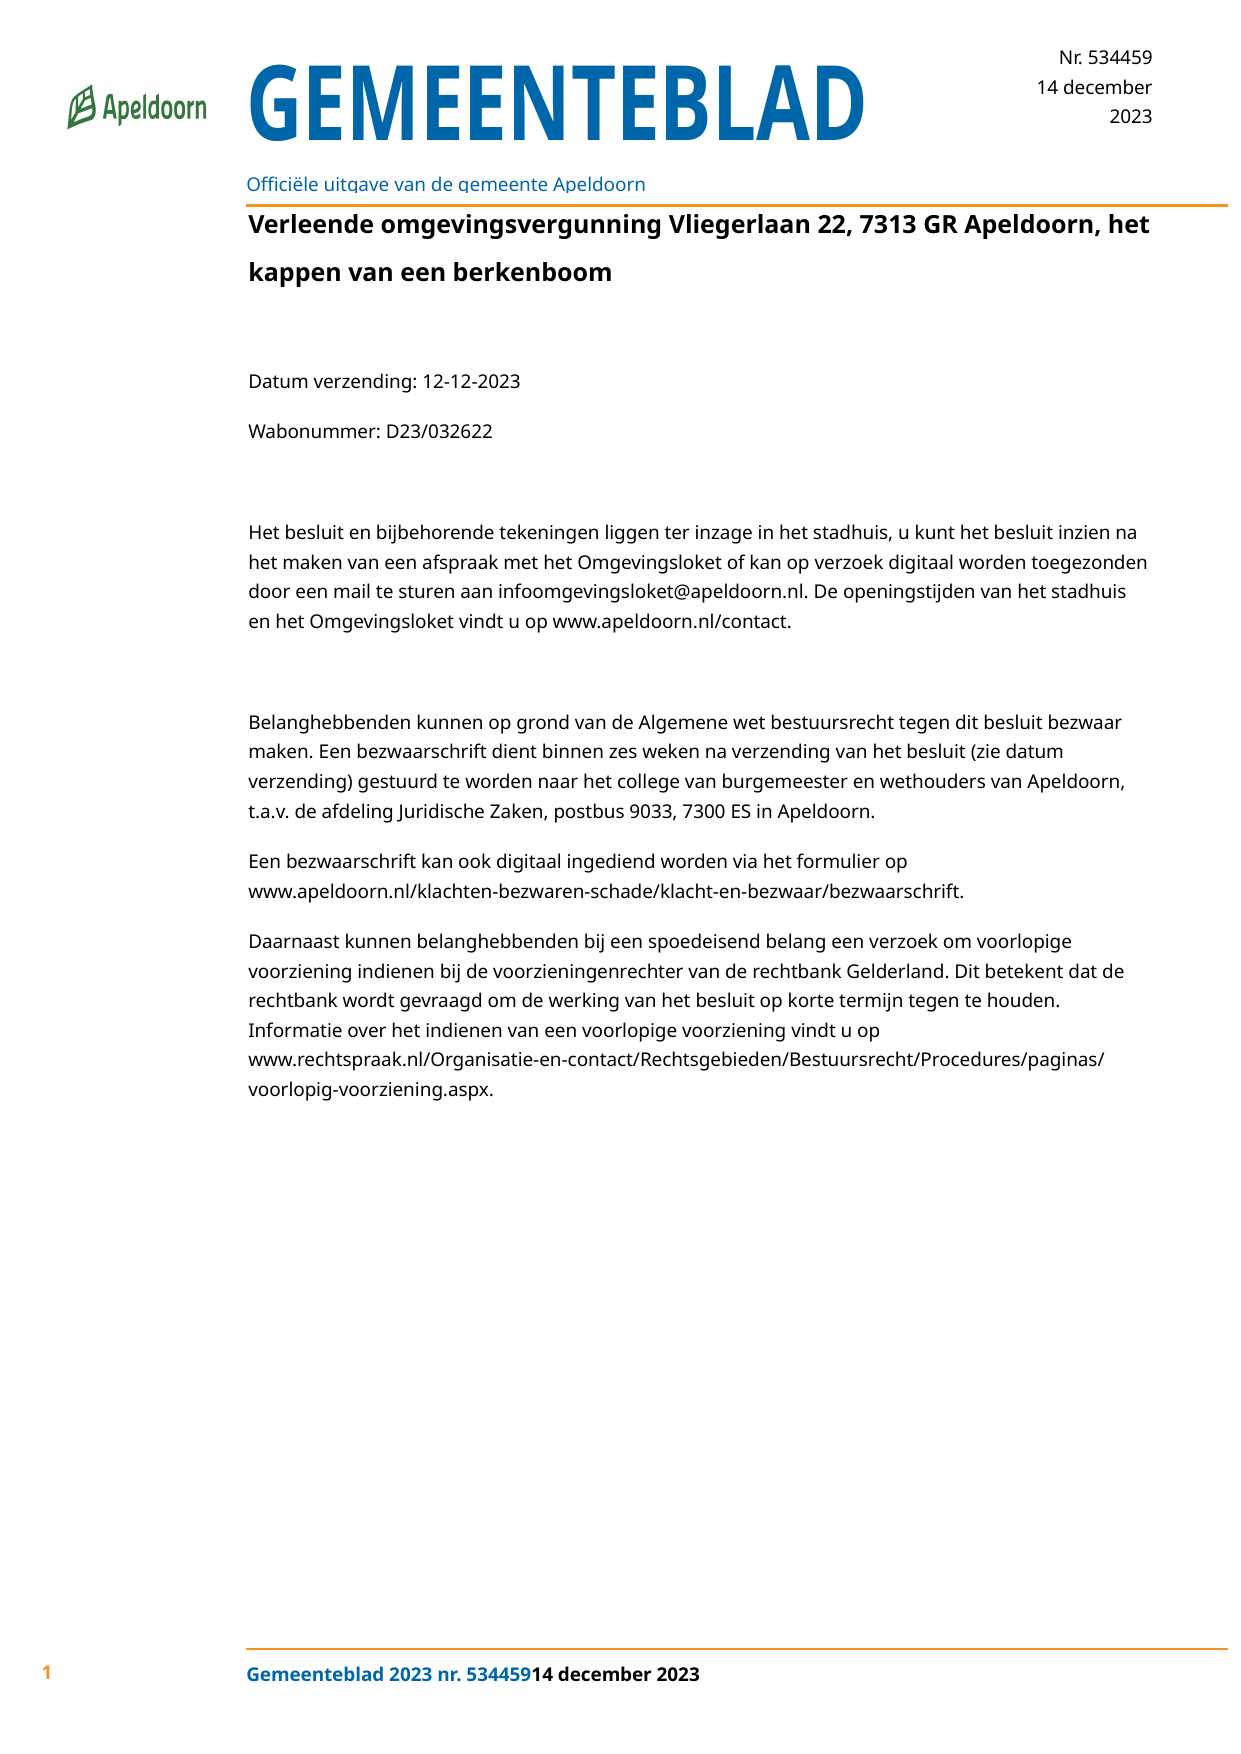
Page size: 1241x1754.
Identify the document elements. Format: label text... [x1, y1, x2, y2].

picture [41, 47, 231, 172]
text Datum verzending: 12-12-2023 [248, 368, 1152, 394]
text Belanghebbenden kunnen op grond van de Algemene wet bestuursrecht tegen dit besluit bezwaar maken. Een bezwaarschrift dient binnen zes weken na verzending van het besluit (zie datum verzending) gestuurd te worden naar het college van burgemeester en wethouders van Apeldoorn, t.a.v. de afdeling Juridische Zaken, postbus 9033, 7300 ES in Apeldoorn. [248, 709, 1152, 824]
text Daarnaast kunnen belanghebbenden bij een spoedeisend belang een verzoek om voorlopige voorziening indienen bij de voorzieningenrechter van de rechtbank Gelderland. Dit betekent dat de rechtbank wordt gevraagd om de werking van het besluit op korte termijn tegen te houden. Informatie over het indienen van een voorlopige voorziening vindt u op www.rechtspraak.nl/Organisatie-en-contact/Rechtsgebieden/Bestuursrecht/Procedures/paginas/voorlopig-voorziening.aspx. [248, 928, 1152, 1102]
text Wabonummer: D23/032622 [248, 419, 1152, 444]
text Het besluit en bijbehorende tekeningen liggen ter inzage in het stadhuis, u kunt het besluit inzien na het maken van een afspraak met het Omgevingsloket of kan op verzoek digitaal worden toegezonden door een mail te sturen aan infoomgevingsloket@apeldoorn.nl. De openingstijden van het stadhuis en het Omgevingsloket vindt u op www.apeldoorn.nl/contact. [248, 519, 1152, 634]
text Een bezwaarschrift kan ook digitaal ingediend worden via het formulier op www.apeldoorn.nl/klachten-bezwaren-schade/klacht-en-bezwaar/bezwaarschrift. [248, 848, 1152, 904]
text Verleende omgevingsvergunning Vliegerlaan 22, 7313 GR Apeldoorn, het kappen van een berkenboom [248, 207, 1152, 288]
